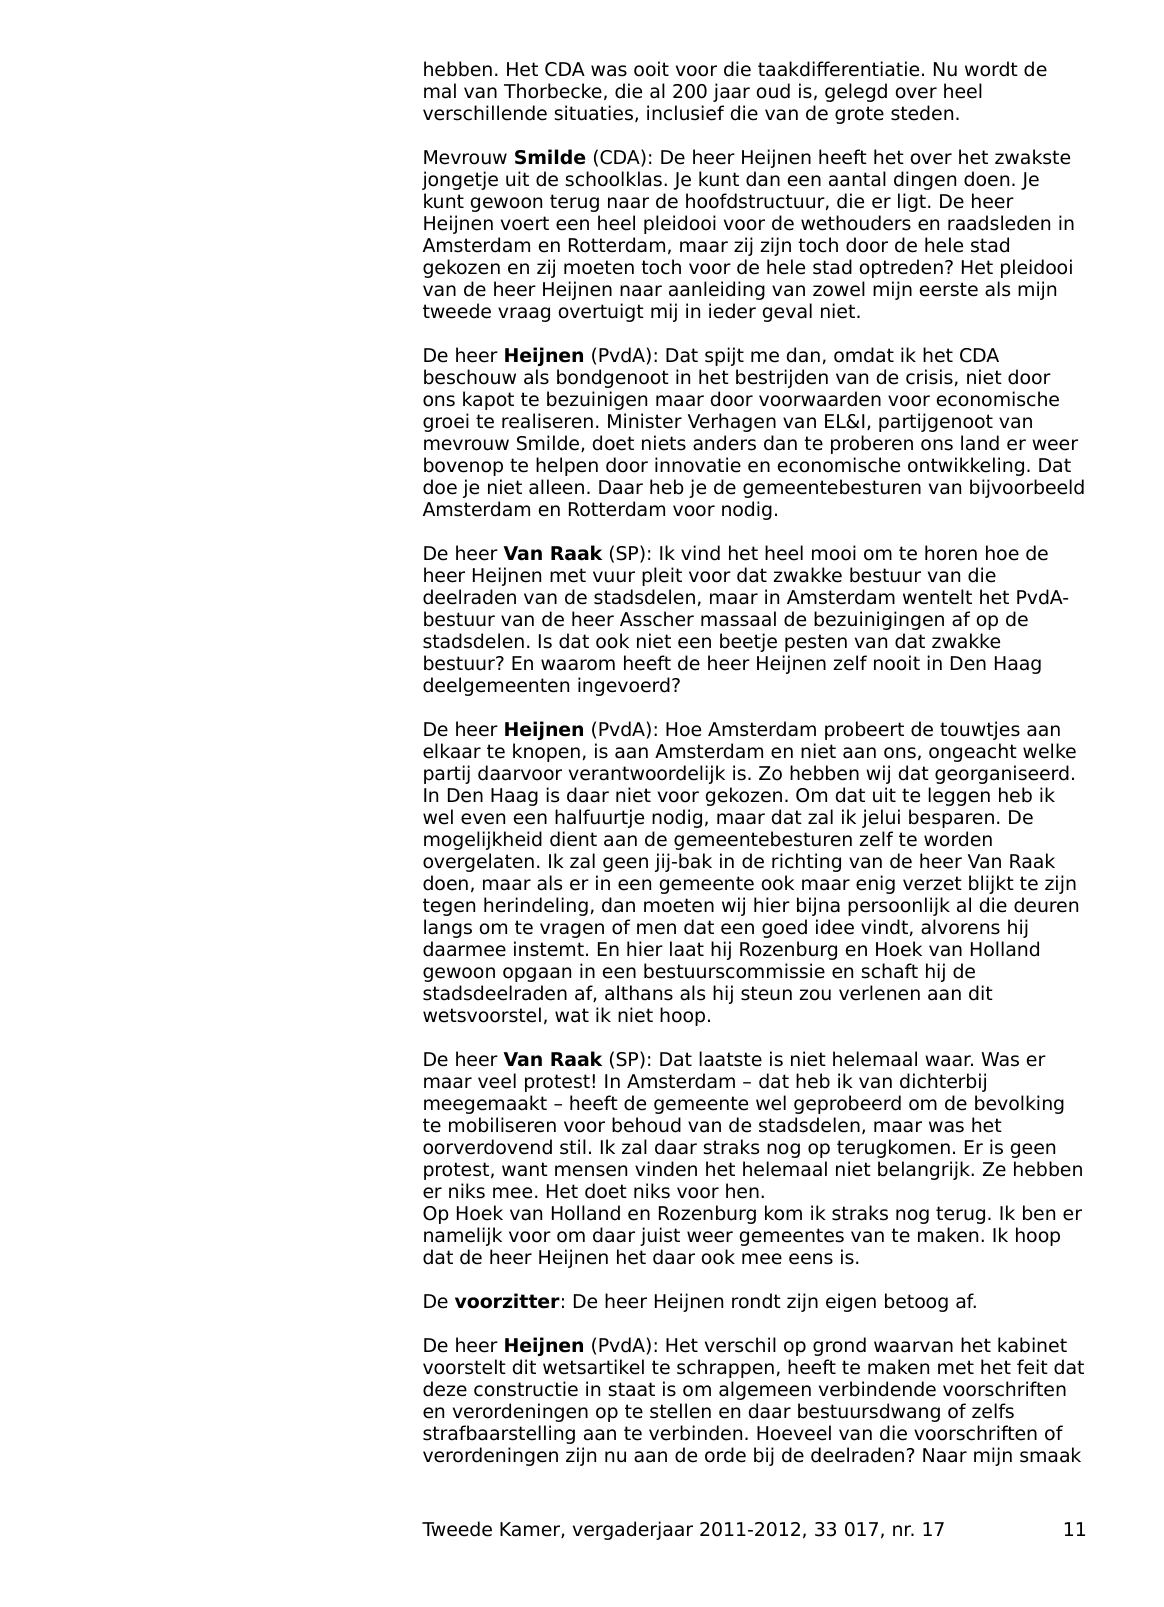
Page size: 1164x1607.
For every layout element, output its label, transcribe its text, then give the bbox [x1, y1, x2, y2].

text De heer Heijnen (PvdA): Dat spijt me dan, omdat ik het CDA beschouw als bondgenoot in het bestrijden van de crisis, niet door ons kapot te bezuinigen maar door voorwaarden voor economische groei te realiseren. Minister Verhagen van EL&I, partijgenoot van mevrouw Smilde, doet niets anders dan te proberen ons land er weer bovenop te helpen door innovatie en economische ontwikkeling. Dat doe je niet alleen. Daar heb je de gemeentebesturen van bijvoorbeeld Amsterdam en Rotterdam voor nodig. [422, 345, 1087, 521]
text De heer Heijnen (PvdA): Het verschil op grond waarvan het kabinet voorstelt dit wetsartikel te schrappen, heeft te maken met het feit dat deze constructie in staat is om algemeen verbindende voorschriften en verordeningen op te stellen en daar bestuursdwang of zelfs strafbaarstelling aan te verbinden. Hoeveel van die voorschriften of verordeningen zijn nu aan de orde bij de deelraden? Naar mijn smaak [422, 1335, 1087, 1467]
text Op Hoek van Holland en Rozenburg kom ik straks nog terug. Ik ben er namelijk voor om daar juist weer gemeentes van te maken. Ik hoop dat de heer Heijnen het daar ook mee eens is. [422, 1203, 1087, 1269]
text De voorzitter: De heer Heijnen rondt zijn eigen betoog af. [422, 1291, 1087, 1313]
text Mevrouw Smilde (CDA): De heer Heijnen heeft het over het zwakste jongetje uit de schoolklas. Je kunt dan een aantal dingen doen. Je kunt gewoon terug naar de hoofdstructuur, die er ligt. De heer Heijnen voert een heel pleidooi voor de wethouders en raadsleden in Amsterdam en Rotterdam, maar zij zijn toch door de hele stad gekozen en zij moeten toch voor de hele stad optreden? Het pleidooi van de heer Heijnen naar aanleiding van zowel mijn eerste als mijn tweede vraag overtuigt mij in ieder geval niet. [422, 147, 1087, 323]
text De heer Heijnen (PvdA): Hoe Amsterdam probeert de touwtjes aan elkaar te knopen, is aan Amsterdam en niet aan ons, ongeacht welke partij daarvoor verantwoordelijk is. Zo hebben wij dat georganiseerd. In Den Haag is daar niet voor gekozen. Om dat uit te leggen heb ik wel even een halfuurtje nodig, maar dat zal ik jelui besparen. De mogelijkheid dient aan de gemeentebesturen zelf te worden overgelaten. Ik zal geen jij-bak in de richting van de heer Van Raak doen, maar als er in een gemeente ook maar enig verzet blijkt te zijn tegen herindeling, dan moeten wij hier bijna persoonlijk al die deuren langs om te vragen of men dat een goed idee vindt, alvorens hij daarmee instemt. En hier laat hij Rozenburg en Hoek van Holland gewoon opgaan in een bestuurscommissie en schaft hij de stadsdeelraden af, althans als hij steun zou verlenen aan dit wetsvoorstel, wat ik niet hoop. [422, 719, 1087, 1027]
text De heer Van Raak (SP): Ik vind het heel mooi om te horen hoe de heer Heijnen met vuur pleit voor dat zwakke bestuur van die deelraden van de stadsdelen, maar in Amsterdam wentelt het PvdA-bestuur van de heer Asscher massaal de bezuinigingen af op de stadsdelen. Is dat ook niet een beetje pesten van dat zwakke bestuur? En waarom heeft de heer Heijnen zelf nooit in Den Haag deelgemeenten ingevoerd? [422, 543, 1087, 697]
text De heer Van Raak (SP): Dat laatste is niet helemaal waar. Was er maar veel protest! In Amsterdam – dat heb ik van dichterbij meegemaakt – heeft de gemeente wel geprobeerd om de bevolking te mobiliseren voor behoud van de stadsdelen, maar was het oorverdovend stil. Ik zal daar straks nog op terugkomen. Er is geen protest, want mensen vinden het helemaal niet belangrijk. Ze hebben er niks mee. Het doet niks voor hen. [422, 1049, 1087, 1203]
text hebben. Het CDA was ooit voor die taakdifferentiatie. Nu wordt de mal van Thorbecke, die al 200 jaar oud is, gelegd over heel verschillende situaties, inclusief die van de grote steden. [422, 59, 1087, 125]
